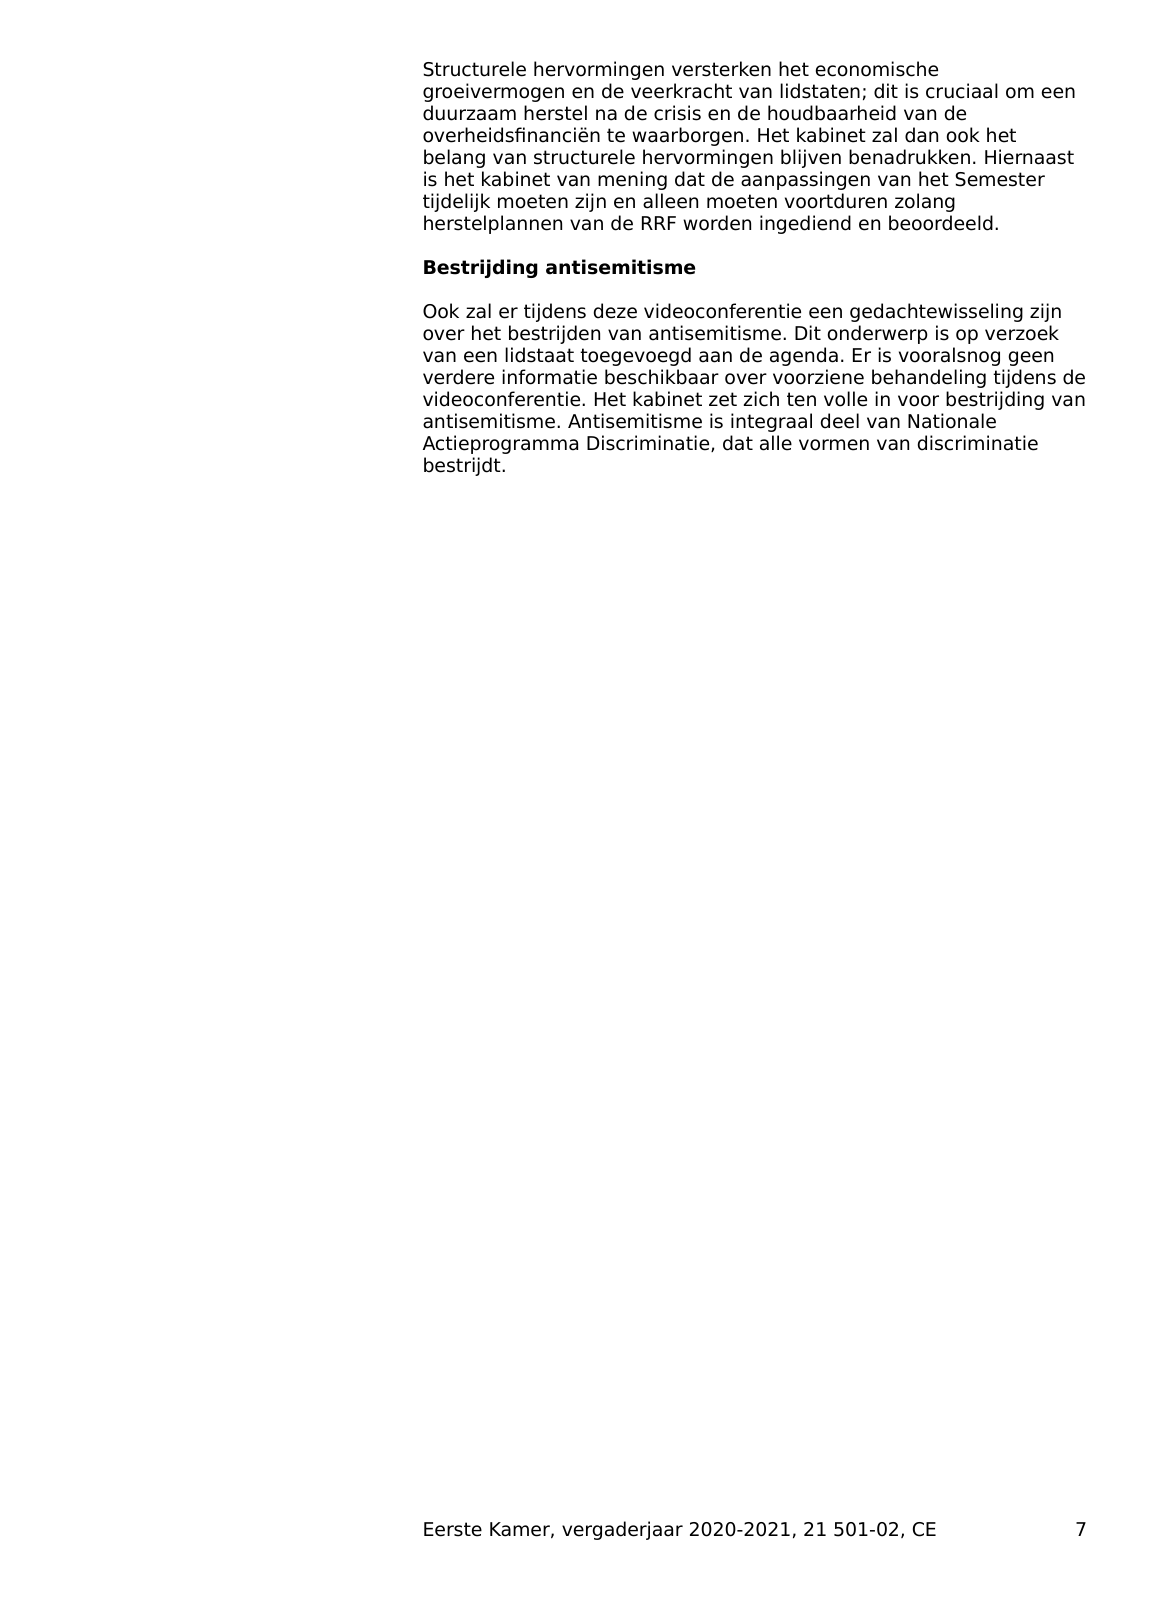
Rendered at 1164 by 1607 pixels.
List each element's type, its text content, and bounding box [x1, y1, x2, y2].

text Structurele hervormingen versterken het economische groeivermogen en de veerkracht van lidstaten; dit is cruciaal om een duurzaam herstel na de crisis en de houdbaarheid van de overheidsfinanciën te waarborgen. Het kabinet zal dan ook het belang van structurele hervormingen blijven benadrukken. Hiernaast is het kabinet van mening dat de aanpassingen van het Semester tijdelijk moeten zijn en alleen moeten voortduren zolang herstelplannen van de RRF worden ingediend en beoordeeld. [422, 59, 1087, 235]
subtitle Bestrijding antisemitisme [422, 257, 1087, 279]
text Ook zal er tijdens deze videoconferentie een gedachtewisseling zijn over het bestrijden van antisemitisme. Dit onderwerp is op verzoek van een lidstaat toegevoegd aan de agenda. Er is vooralsnog geen verdere informatie beschikbaar over voorziene behandeling tijdens de videoconferentie. Het kabinet zet zich ten volle in voor bestrijding van antisemitisme. Antisemitisme is integraal deel van Nationale Actieprogramma Discriminatie, dat alle vormen van discriminatie bestrijdt. [422, 301, 1087, 477]
